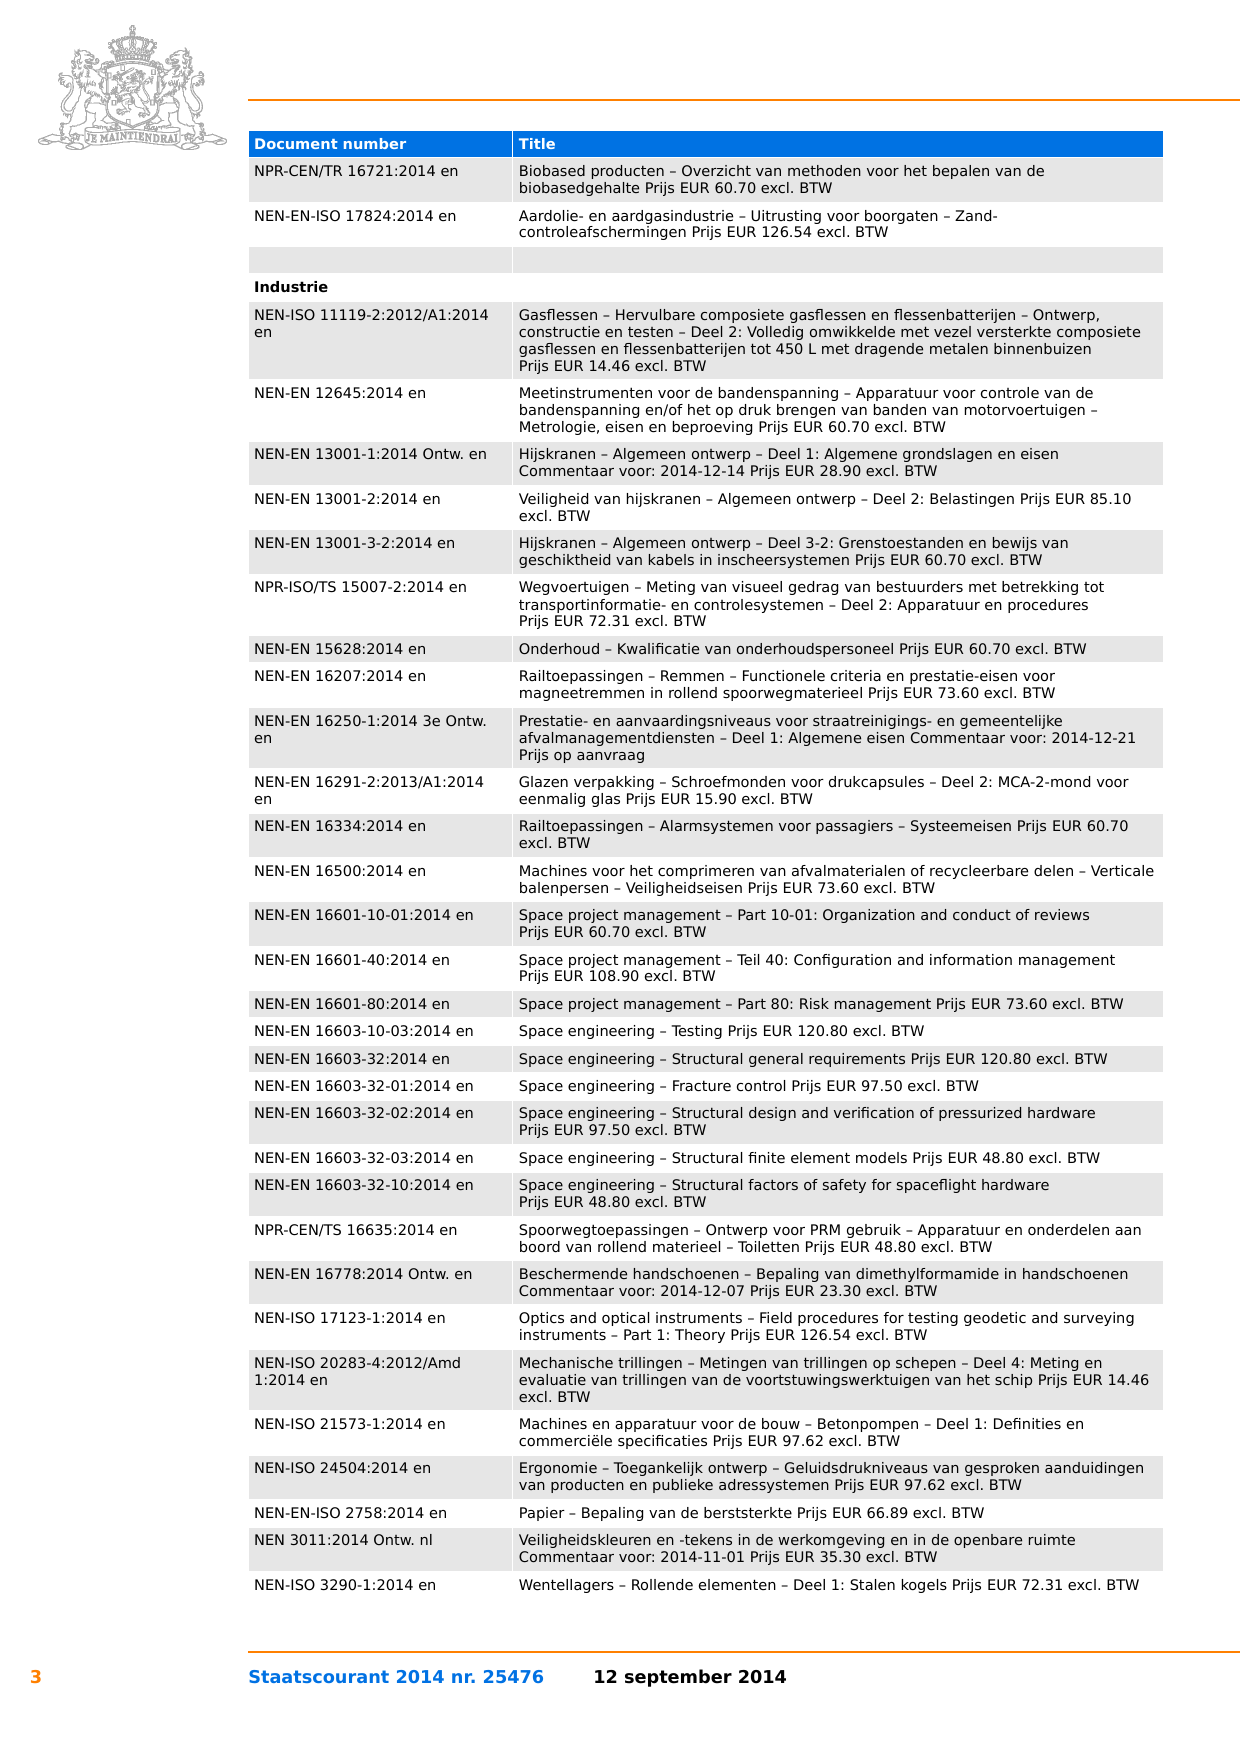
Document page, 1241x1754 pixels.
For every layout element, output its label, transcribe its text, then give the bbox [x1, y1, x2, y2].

table_cell Space project management – Part 10-01: Organization and conduct of reviews Prijs EUR 60.70 excl. BTW [513, 902, 1163, 946]
table_cell NEN-EN 13001-1:2014 Ontw. en [249, 442, 512, 485]
table_cell Optics and optical instruments – Field procedures for testing geodetic and surveying instruments – Part 1: Theory Prijs EUR 126.54 excl. BTW [513, 1306, 1163, 1349]
table_cell NPR-ISO/TS 15007-2:2014 en [249, 575, 512, 635]
table_cell Machines en apparatuur voor de bouw – Betonpompen – Deel 1: Definities en commerciële specificaties Prijs EUR 97.62 excl. BTW [513, 1411, 1163, 1454]
table_cell NEN-EN 16601-40:2014 en [249, 947, 512, 990]
table_cell NEN-EN 15628:2014 en [249, 636, 512, 662]
table_cell Aardolie- en aardgasindustrie – Uitrusting voor boorgaten – Zand-controleafschermingen Prijs EUR 126.54 excl. BTW [513, 203, 1163, 246]
table_cell Veiligheid van hijskranen – Algemeen ontwerp – Deel 2: Belastingen Prijs EUR 85.10 excl. BTW [513, 486, 1163, 529]
table_cell NEN-EN 16603-32-02:2014 en [249, 1101, 512, 1144]
table_cell Biobased producten – Overzicht van methoden voor het bepalen van de biobasedgehalte Prijs EUR 60.70 excl. BTW [513, 158, 1163, 202]
table_cell Hijskranen – Algemeen ontwerp – Deel 1: Algemene grondslagen en eisen Commentaar voor: 2014-12-14 Prijs EUR 28.90 excl. BTW [513, 442, 1163, 485]
table_cell Space engineering – Structural factors of safety for spaceflight hardware Prijs EUR 48.80 excl. BTW [513, 1173, 1163, 1216]
table_cell Space project management – Part 80: Risk management Prijs EUR 73.60 excl. BTW [513, 991, 1163, 1017]
table_cell NEN-EN 16601-80:2014 en [249, 991, 512, 1017]
table_cell NEN-EN-ISO 2758:2014 en [249, 1500, 512, 1526]
table_cell NEN-EN 16500:2014 en [249, 858, 512, 901]
table_cell NEN-EN 16603-32-03:2014 en [249, 1145, 512, 1171]
table_cell Papier – Bepaling van de berststerkte Prijs EUR 66.89 excl. BTW [513, 1500, 1163, 1526]
table_cell [513, 247, 1163, 273]
table_cell Space engineering – Testing Prijs EUR 120.80 excl. BTW [513, 1019, 1163, 1045]
table_cell NEN-ISO 3290-1:2014 en [249, 1572, 512, 1598]
table_cell Veiligheidskleuren en -tekens in de werkomgeving en in de openbare ruimte Commentaar voor: 2014-11-01 Prijs EUR 35.30 excl. BTW [513, 1528, 1163, 1571]
table_cell Prestatie- en aanvaardingsniveaus voor straatreinigings- en gemeentelijke afvalmanagementdiensten – Deel 1: Algemene eisen Commentaar voor: 2014-12-21 Prijs op aanvraag [513, 708, 1163, 768]
table_cell Spoorwegtoepassingen – Ontwerp voor PRM gebruik – Apparatuur en onderdelen aan boord van rollend materieel – Toiletten Prijs EUR 48.80 excl. BTW [513, 1217, 1163, 1260]
table_cell NEN-EN 16334:2014 en [249, 814, 512, 857]
table_cell NEN-EN 12645:2014 en [249, 380, 512, 441]
table_cell Railtoepassingen – Remmen – Functionele criteria en prestatie-eisen voor magneetremmen in rollend spoorwegmaterieel Prijs EUR 73.60 excl. BTW [513, 664, 1163, 707]
table_cell Industrie [249, 275, 512, 301]
table_cell NPR-CEN/TS 16635:2014 en [249, 1217, 512, 1260]
table_cell Space engineering – Structural design and verification of pressurized hardware Prijs EUR 97.50 excl. BTW [513, 1101, 1163, 1144]
picture [38, 25, 227, 150]
table_cell Space engineering – Structural finite element models Prijs EUR 48.80 excl. BTW [513, 1145, 1163, 1171]
table_cell Onderhoud – Kwalificatie van onderhoudspersoneel Prijs EUR 60.70 excl. BTW [513, 636, 1163, 662]
table_cell Mechanische trillingen – Metingen van trillingen op schepen – Deel 4: Meting en evaluatie van trillingen van de voortstuwingswerktuigen van het schip Prijs EUR 14.46 excl. BTW [513, 1350, 1163, 1410]
table_cell NEN-ISO 24504:2014 en [249, 1456, 512, 1499]
table_cell NEN 3011:2014 Ontw. nl [249, 1528, 512, 1571]
table_cell Space engineering – Fracture control Prijs EUR 97.50 excl. BTW [513, 1073, 1163, 1099]
table_cell NEN-EN 16250-1:2014 3e Ontw. en [249, 708, 512, 768]
table_cell [513, 275, 1163, 301]
table_cell NEN-EN 13001-3-2:2014 en [249, 530, 512, 574]
table_cell Wentellagers – Rollende elementen – Deel 1: Stalen kogels Prijs EUR 72.31 excl. BTW [513, 1572, 1163, 1598]
table_header Document number [249, 131, 512, 157]
table_cell NEN-EN 16603-32:2014 en [249, 1046, 512, 1072]
table_cell NEN-EN 13001-2:2014 en [249, 486, 512, 529]
table_cell NEN-EN 16603-10-03:2014 en [249, 1019, 512, 1045]
table_cell Ergonomie – Toegankelijk ontwerp – Geluidsdrukniveaus van gesproken aanduidingen van producten en publieke adressystemen Prijs EUR 97.62 excl. BTW [513, 1456, 1163, 1499]
table_cell NPR-CEN/TR 16721:2014 en [249, 158, 512, 202]
table_cell NEN-ISO 21573-1:2014 en [249, 1411, 512, 1454]
table_cell Space project management – Teil 40: Configuration and information management Prijs EUR 108.90 excl. BTW [513, 947, 1163, 990]
table_cell NEN-EN 16603-32-01:2014 en [249, 1073, 512, 1099]
table_cell NEN-EN 16603-32-10:2014 en [249, 1173, 512, 1216]
table_cell NEN-EN-ISO 17824:2014 en [249, 203, 512, 246]
table_cell NEN-ISO 17123-1:2014 en [249, 1306, 512, 1349]
table_cell Beschermende handschoenen – Bepaling van dimethylformamide in handschoenen Commentaar voor: 2014-12-07 Prijs EUR 23.30 excl. BTW [513, 1261, 1163, 1304]
table_cell Gasflessen – Hervulbare composiete gasflessen en flessenbatterijen – Ontwerp, constructie en testen – Deel 2: Volledig omwikkelde met vezel versterkte composiete gasflessen en flessenbatterijen tot 450 L met dragende metalen binnenbuizen Prijs EUR 14.46 excl. BTW [513, 302, 1163, 379]
table_cell Wegvoertuigen – Meting van visueel gedrag van bestuurders met betrekking tot transportinformatie- en controlesystemen – Deel 2: Apparatuur en procedures Prijs EUR 72.31 excl. BTW [513, 575, 1163, 635]
table_cell NEN-EN 16778:2014 Ontw. en [249, 1261, 512, 1304]
table_cell NEN-ISO 11119-2:2012/A1:2014 en [249, 302, 512, 379]
table_cell Space engineering – Structural general requirements Prijs EUR 120.80 excl. BTW [513, 1046, 1163, 1072]
table_cell Meetinstrumenten voor de bandenspanning – Apparatuur voor controle van de bandenspanning en/of het op druk brengen van banden van motorvoertuigen – Metrologie, eisen en beproeving Prijs EUR 60.70 excl. BTW [513, 380, 1163, 441]
table_cell [249, 247, 512, 273]
table_header Title [513, 131, 1163, 157]
table_cell Glazen verpakking – Schroefmonden voor drukcapsules – Deel 2: MCA-2-mond voor eenmalig glas Prijs EUR 15.90 excl. BTW [513, 769, 1163, 812]
table_cell NEN-EN 16601-10-01:2014 en [249, 902, 512, 946]
table_cell NEN-EN 16207:2014 en [249, 664, 512, 707]
table_cell NEN-ISO 20283-4:2012/Amd 1:2014 en [249, 1350, 512, 1410]
table_cell Machines voor het comprimeren van afvalmaterialen of recycleerbare delen – Verticale balenpersen – Veiligheidseisen Prijs EUR 73.60 excl. BTW [513, 858, 1163, 901]
table_cell Railtoepassingen – Alarmsystemen voor passagiers – Systeemeisen Prijs EUR 60.70 excl. BTW [513, 814, 1163, 857]
table_cell NEN-EN 16291-2:2013/A1:2014 en [249, 769, 512, 812]
table_cell Hijskranen – Algemeen ontwerp – Deel 3-2: Grenstoestanden en bewijs van geschiktheid van kabels in inscheersystemen Prijs EUR 60.70 excl. BTW [513, 530, 1163, 574]
